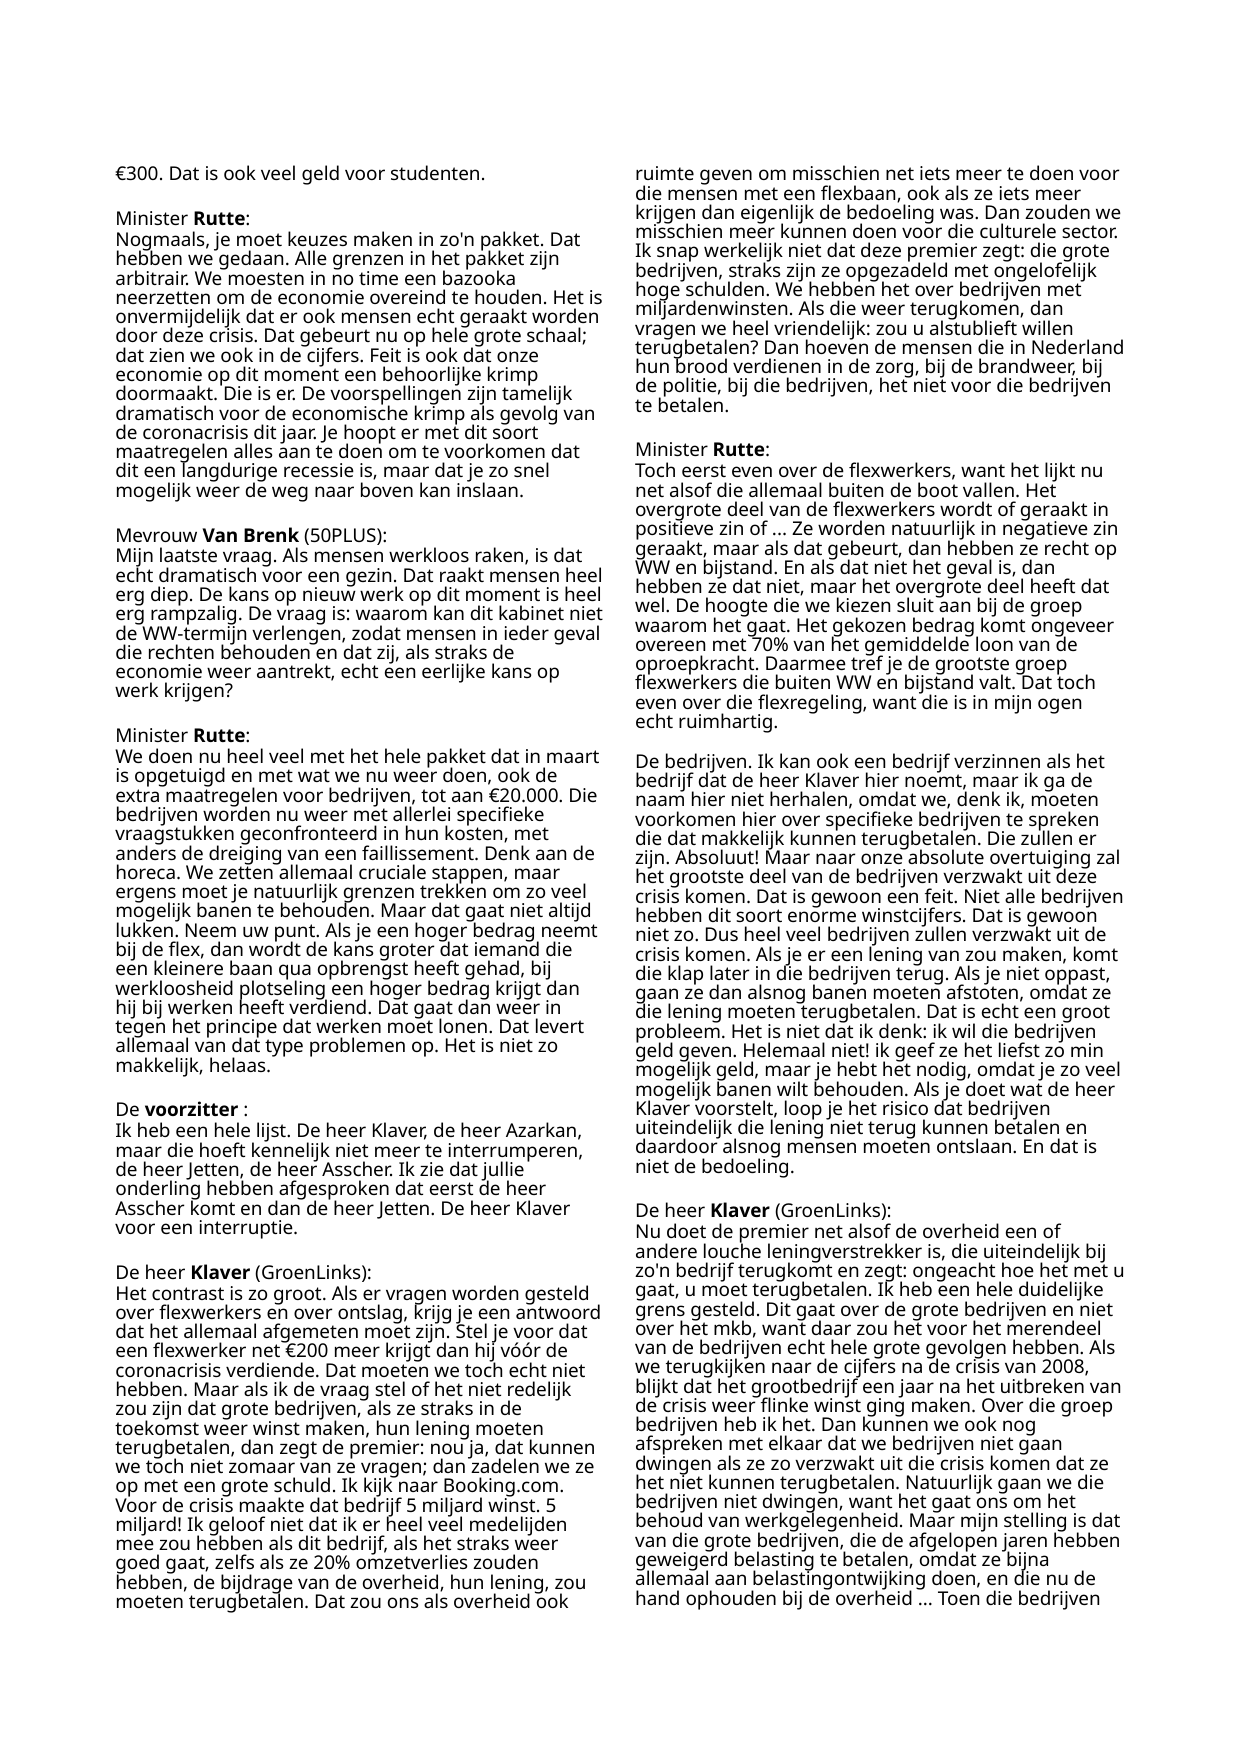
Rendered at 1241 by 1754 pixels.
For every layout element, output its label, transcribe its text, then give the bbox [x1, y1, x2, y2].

text Nu doet de premier net alsof de overheid een of andere louche leningverstrekker is, die uiteindelijk bij zo'n bedrijf terugkomt en zegt: ongeacht hoe het met u gaat, u moet terugbetalen. Ik heb een hele duidelijke grens gesteld. Dit gaat over de grote bedrijven en niet over het mkb, want daar zou het voor het merendeel van de bedrijven echt hele grote gevolgen hebben. Als we terugkijken naar de cijfers na de crisis van 2008, blijkt dat het grootbedrijf een jaar na het uitbreken van de crisis weer flinke winst ging maken. Over die groep bedrijven heb ik het. Dan kunnen we ook nog afspreken met elkaar dat we bedrijven niet gaan dwingen als ze zo verzwakt uit die crisis komen dat ze het niet kunnen terugbetalen. Natuurlijk gaan we die bedrijven niet dwingen, want het gaat ons om het behoud van werkgelegenheid. Maar mijn stelling is dat van die grote bedrijven, die de afgelopen jaren hebben geweigerd belasting te betalen, omdat ze bijna allemaal aan belastingontwijking doen, en die nu de hand ophouden bij de overheid ... Toen die bedrijven [635, 1223, 1125, 1609]
text De voorzitter : [115, 1097, 605, 1122]
text Minister Rutte: [115, 722, 605, 748]
text De heer Klaver (GroenLinks): [635, 1198, 1125, 1223]
text De bedrijven. Ik kan ook een bedrijf verzinnen als het bedrijf dat de heer Klaver hier noemt, maar ik ga de naam hier niet herhalen, omdat we, denk ik, moeten voorkomen hier over specifieke bedrijven te spreken die dat makkelijk kunnen terugbetalen. Die zullen er zijn. Absoluut! Maar naar onze absolute overtuiging zal het grootste deel van de bedrijven verzwakt uit deze crisis komen. Dat is gewoon een feit. Niet alle bedrijven hebben dit soort enorme winstcijfers. Dat is gewoon niet zo. Dus heel veel bedrijven zullen verzwakt uit de crisis komen. Als je er een lening van zou maken, komt die klap later in die bedrijven terug. Als je niet oppast, gaan ze dan alsnog banen moeten afstoten, omdat ze die lening moeten terugbetalen. Dat is echt een groot probleem. Het is niet dat ik denk: ik wil die bedrijven geld geven. Helemaal niet! ik geef ze het liefst zo min mogelijk geld, maar je hebt het nodig, omdat je zo veel mogelijk banen wilt behouden. Als je doet wat de heer Klaver voorstelt, loop je het risico dat bedrijven uiteindelijk die lening niet terug kunnen betalen en daardoor alsnog mensen moeten ontslaan. En dat is niet de bedoeling. [635, 753, 1125, 1177]
text Ik heb een hele lijst. De heer Klaver, de heer Azarkan, maar die hoeft kennelijk niet meer te interrumperen, de heer Jetten, de heer Asscher. Ik zie dat jullie onderling hebben afgesproken dat eerst de heer Asscher komt en dan de heer Jetten. De heer Klaver voor een interruptie. [115, 1122, 605, 1238]
text ruimte geven om misschien net iets meer te doen voor die mensen met een flexbaan, ook als ze iets meer krijgen dan eigenlijk de bedoeling was. Dan zouden we misschien meer kunnen doen voor die culturele sector. Ik snap werkelijk niet dat deze premier zegt: die grote bedrijven, straks zijn ze opgezadeld met ongelofelijk hoge schulden. We hebben het over bedrijven met miljardenwinsten. Als die weer terugkomen, dan vragen we heel vriendelijk: zou u alstublieft willen terugbetalen? Dan hoeven de mensen die in Nederland hun brood verdienen in de zorg, bij de brandweer, bij de politie, bij die bedrijven, het niet voor die bedrijven te betalen. [635, 165, 1125, 416]
text Mijn laatste vraag. Als mensen werkloos raken, is dat echt dramatisch voor een gezin. Dat raakt mensen heel erg diep. De kans op nieuw werk op dit moment is heel erg rampzalig. De vraag is: waarom kan dit kabinet niet de WW-termijn verlengen, zodat mensen in ieder geval die rechten behouden en dat zij, als straks de economie weer aantrekt, echt een eerlijke kans op werk krijgen? [115, 547, 605, 702]
text Minister Rutte: [635, 437, 1125, 462]
text We doen nu heel veel met het hele pakket dat in maart is opgetuigd en met wat we nu weer doen, ook de extra maatregelen voor bedrijven, tot aan €20.000. Die bedrijven worden nu weer met allerlei specifieke vraagstukken geconfronteerd in hun kosten, met anders de dreiging van een faillissement. Denk aan de horeca. We zetten allemaal cruciale stappen, maar ergens moet je natuurlijk grenzen trekken om zo veel mogelijk banen te behouden. Maar dat gaat niet altijd lukken. Neem uw punt. Als je een hoger bedrag neemt bij de flex, dan wordt de kans groter dat iemand die een kleinere baan qua opbrengst heeft gehad, bij werkloosheid plotseling een hoger bedrag krijgt dan hij bij werken heeft verdiend. Dat gaat dan weer in tegen het principe dat werken moet lonen. Dat levert allemaal van dat type problemen op. Het is niet zo makkelijk, helaas. [115, 748, 605, 1076]
text Nogmaals, je moet keuzes maken in zo'n pakket. Dat hebben we gedaan. Alle grenzen in het pakket zijn arbitrair. We moesten in no time een bazooka neerzetten om de economie overeind te houden. Het is onvermijdelijk dat er ook mensen echt geraakt worden door deze crisis. Dat gebeurt nu op hele grote schaal; dat zien we ook in de cijfers. Feit is ook dat onze economie op dit moment een behoorlijke krimp doormaakt. Die is er. De voorspellingen zijn tamelijk dramatisch voor de economische krimp als gevolg van de coronacrisis dit jaar. Je hoopt er met dit soort maatregelen alles aan te doen om te voorkomen dat dit een langdurige recessie is, maar dat je zo snel mogelijk weer de weg naar boven kan inslaan. [115, 231, 605, 501]
text De heer Klaver (GroenLinks): [115, 1259, 605, 1284]
text Het contrast is zo groot. Als er vragen worden gesteld over flexwerkers en over ontslag, krijg je een antwoord dat het allemaal afgemeten moet zijn. Stel je voor dat een flexwerker net €200 meer krijgt dan hij vóór de coronacrisis verdiende. Dat moeten we toch echt niet hebben. Maar als ik de vraag stel of het niet redelijk zou zijn dat grote bedrijven, als ze straks in de toekomst weer winst maken, hun lening moeten terugbetalen, dan zegt de premier: nou ja, dat kunnen we toch niet zomaar van ze vragen; dan zadelen we ze op met een grote schuld. Ik kijk naar Booking.com. Voor de crisis maakte dat bedrijf 5 miljard winst. 5 miljard! Ik geloof niet dat ik er heel veel medelijden mee zou hebben als dit bedrijf, als het straks weer goed gaat, zelfs als ze 20% omzetverlies zouden hebben, de bijdrage van de overheid, hun lening, zou moeten terugbetalen. Dat zou ons als overheid ook [115, 1284, 605, 1612]
text €300. Dat is ook veel geld voor studenten. [115, 165, 605, 184]
text Mevrouw Van Brenk (50PLUS): [115, 522, 605, 547]
text Minister Rutte: [115, 205, 605, 231]
text Toch eerst even over de flexwerkers, want het lijkt nu net alsof die allemaal buiten de boot vallen. Het overgrote deel van de flexwerkers wordt of geraakt in positieve zin of ... Ze worden natuurlijk in negatieve zin geraakt, maar als dat gebeurt, dan hebben ze recht op WW en bijstand. En als dat niet het geval is, dan hebben ze dat niet, maar het overgrote deel heeft dat wel. De hoogte die we kiezen sluit aan bij de groep waarom het gaat. Het gekozen bedrag komt ongeveer overeen met 70% van het gemiddelde loon van de oproepkracht. Daarmee tref je de grootste groep flexwerkers die buiten WW en bijstand valt. Dat toch even over die flexregeling, want die is in mijn ogen echt ruimhartig. [635, 462, 1125, 732]
